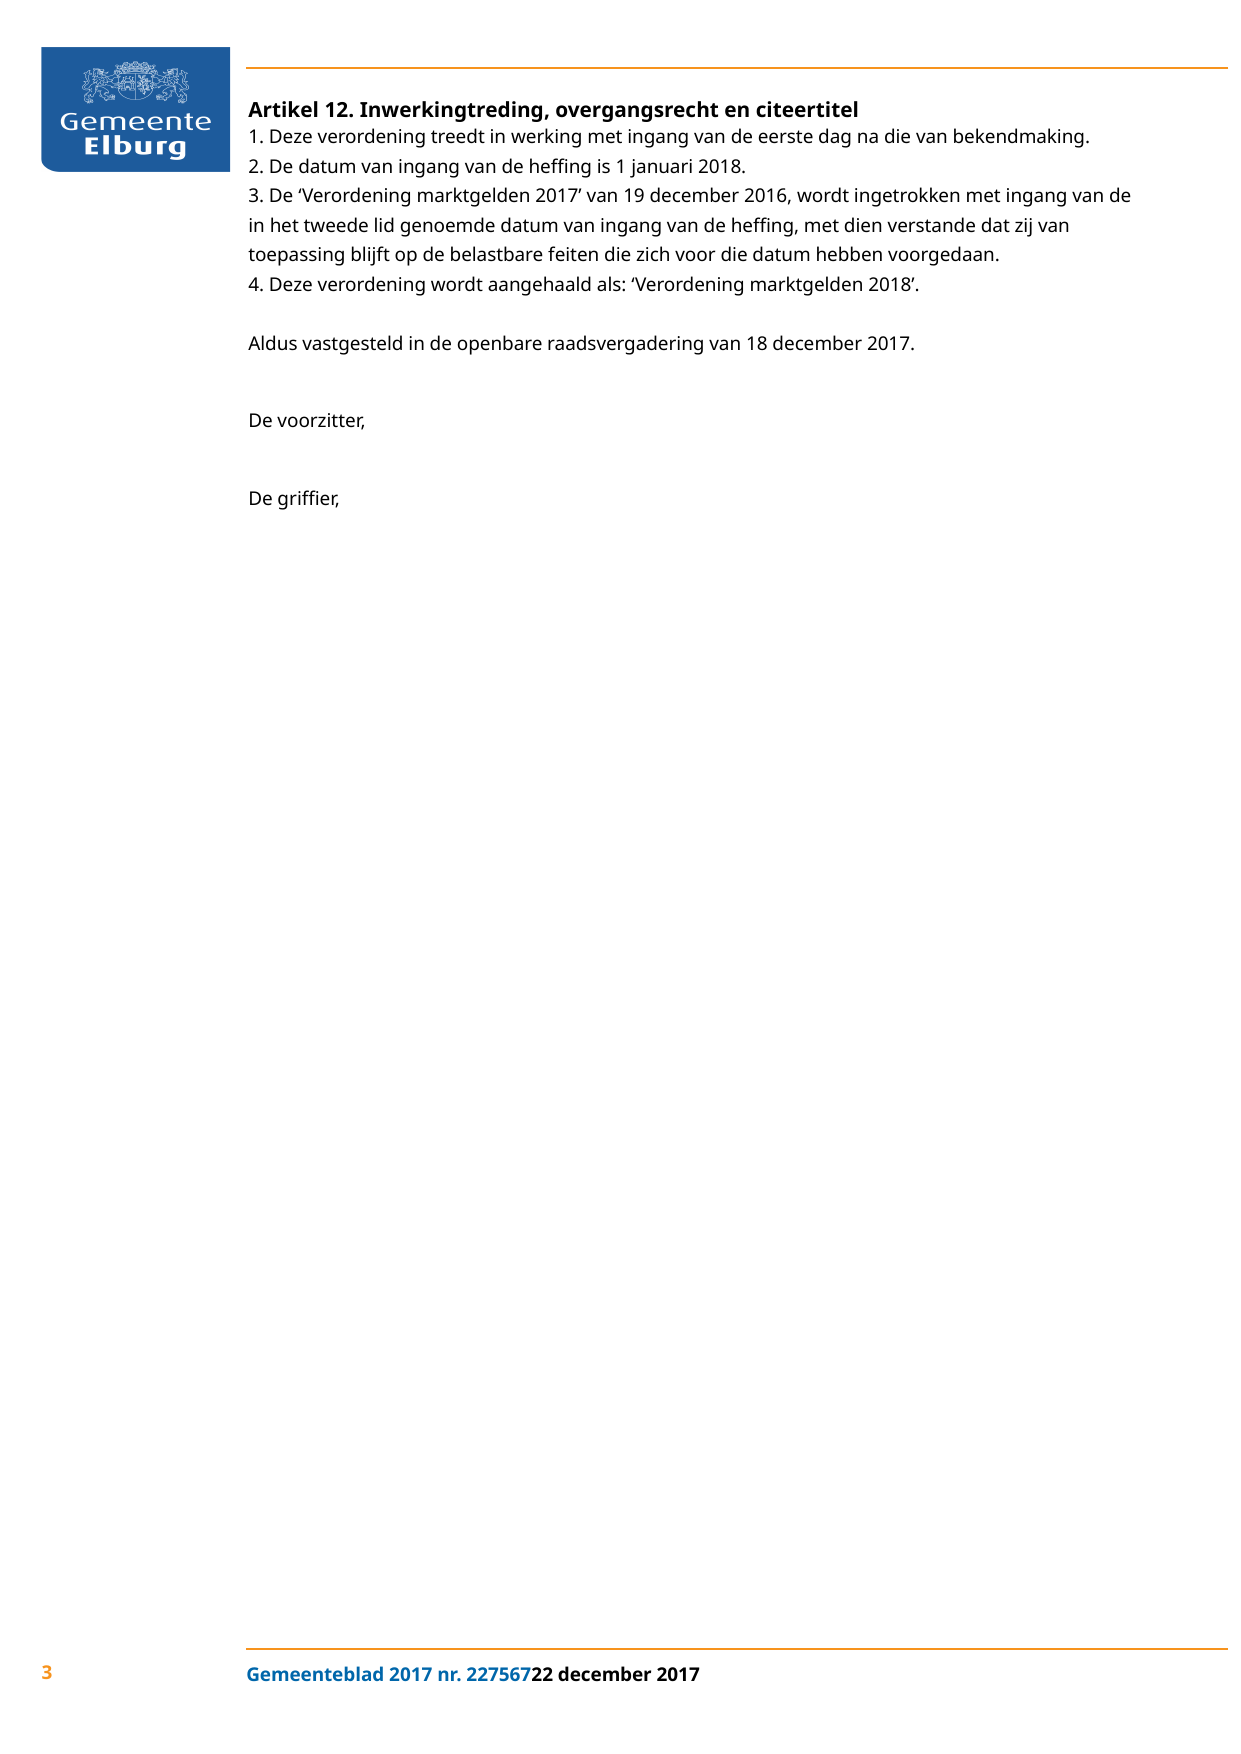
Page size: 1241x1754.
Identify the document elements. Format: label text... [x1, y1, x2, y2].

text 2. De datum van ingang van de heffing is 1 januari 2018. [248, 153, 1152, 178]
text Artikel 12. Inwerkingtreding, overgangsrecht en citeertitel [248, 95, 1152, 123]
text Aldus vastgesteld in de openbare raadsvergadering van 18 december 2017. [248, 330, 1152, 356]
picture [41, 47, 231, 172]
text 4. Deze verordening wordt aangehaald als: ‘Verordening marktgelden 2018’. [248, 271, 1152, 297]
text De voorzitter, [248, 407, 1152, 433]
text 3. De ‘Verordening marktgelden 2017’ van 19 december 2016, wordt ingetrokken met ingang van de in het tweede lid genoemde datum van ingang van de heffing, met dien verstande dat zij van toepassing blijft op de belastbare feiten die zich voor die datum hebben voorgedaan. [248, 182, 1152, 267]
text 1. Deze verordening treedt in werking met ingang van de eerste dag na die van bekendmaking. [248, 123, 1152, 149]
text De griffier, [248, 485, 1152, 510]
